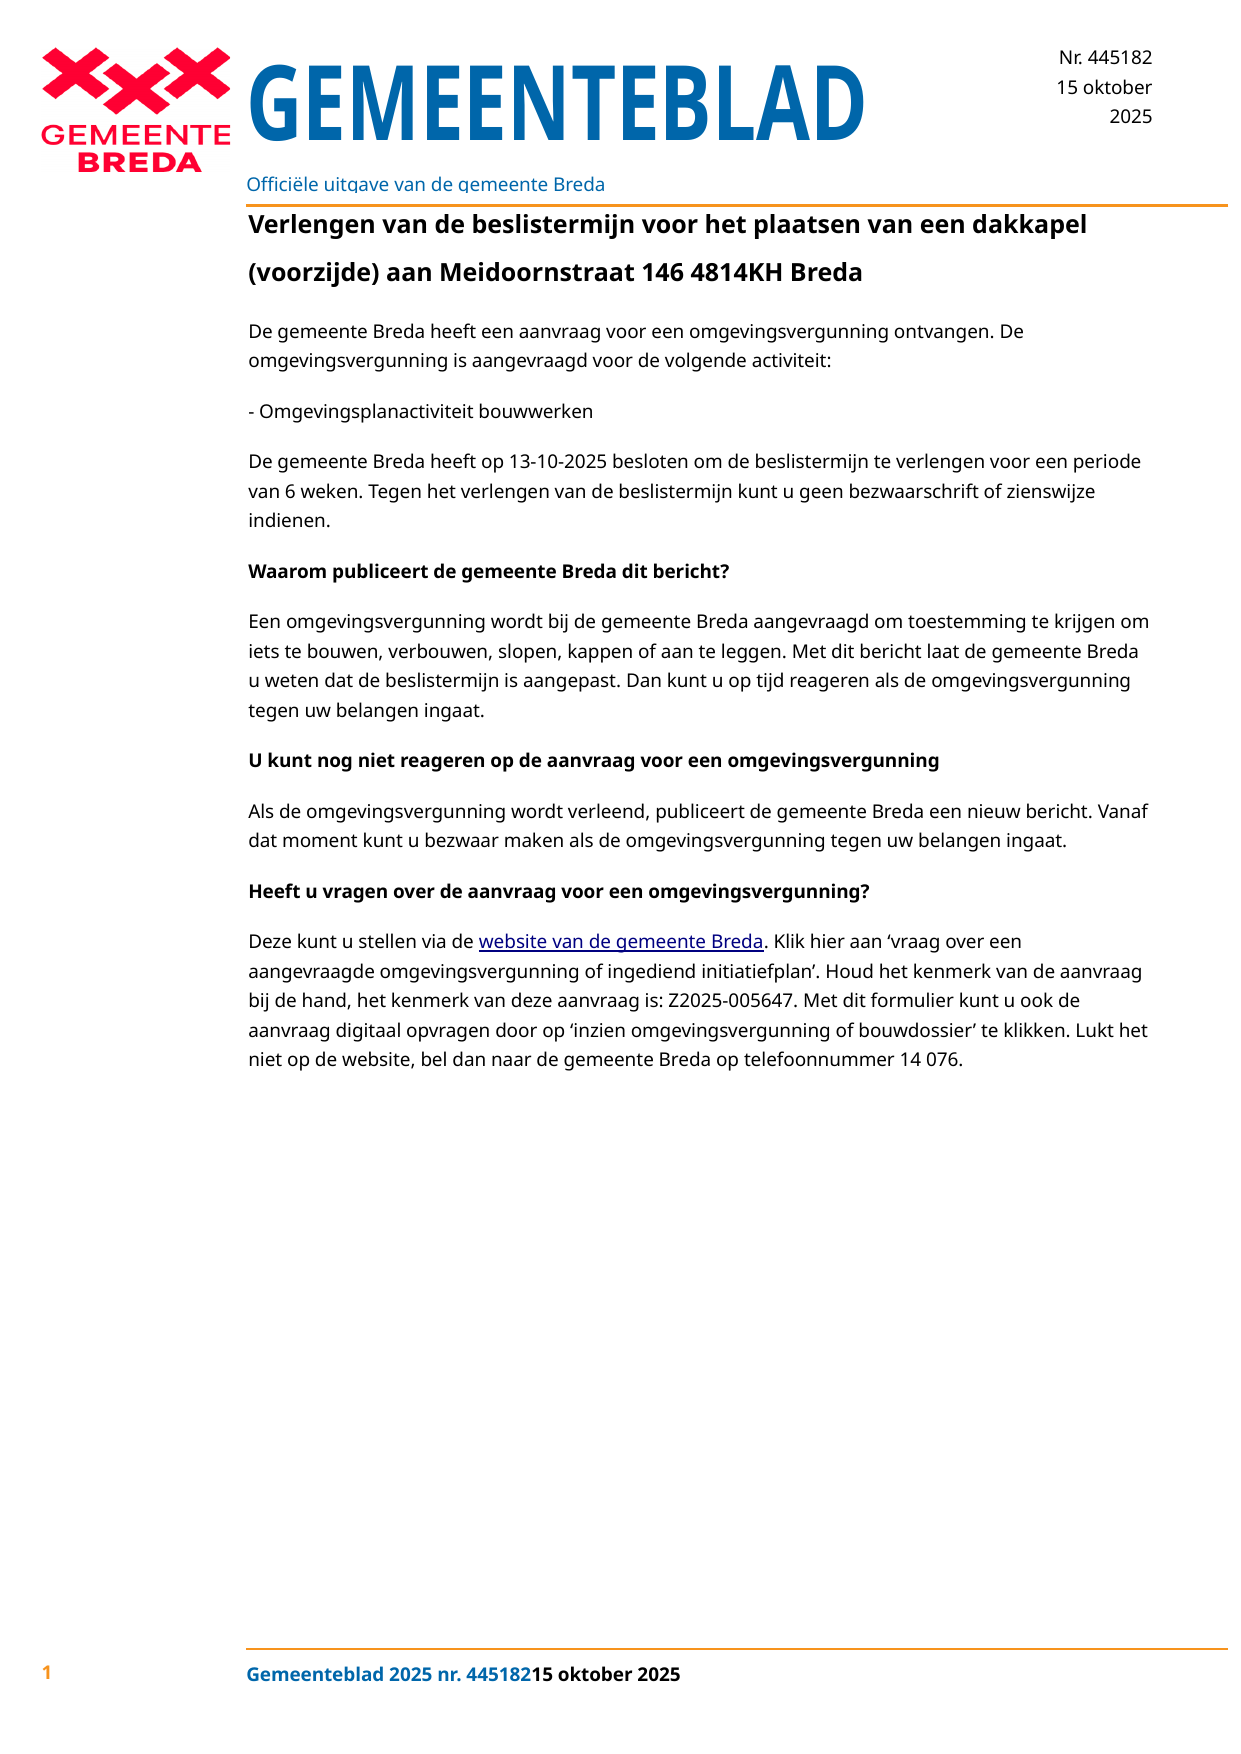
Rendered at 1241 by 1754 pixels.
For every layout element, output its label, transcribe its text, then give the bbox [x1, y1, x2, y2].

text Een omgevingsvergunning wordt bij de gemeente Breda aangevraagd om toestemming te krijgen om iets te bouwen, verbouwen, slopen, kappen of aan te leggen. Met dit bericht laat de gemeente Breda u weten dat de beslistermijn is aangepast. Dan kunt u op tijd reageren als de omgevingsvergunning tegen uw belangen ingaat. [248, 608, 1152, 723]
text Als de omgevingsvergunning wordt verleend, publiceert de gemeente Breda een nieuw bericht. Vanaf dat moment kunt u bezwaar maken als de omgevingsvergunning tegen uw belangen ingaat. [248, 798, 1152, 853]
text Heeft u vragen over de aanvraag voor een omgevingsvergunning? [248, 878, 1152, 904]
text Verlengen van de beslistermijn voor het plaatsen van een dakkapel (voorzijde) aan Meidoornstraat 146 4814KH Breda [248, 207, 1152, 288]
text U kunt nog niet reageren op de aanvraag voor een omgevingsvergunning [248, 747, 1152, 773]
text Deze kunt u stellen via de website van de gemeente Breda. Klik hier aan ‘vraag over een aangevraagde omgevingsvergunning of ingediend initiatiefplan’. Houd het kenmerk van de aanvraag bij de hand, het kenmerk van deze aanvraag is: Z2025-005647. Met dit formulier kunt u ook de aanvraag digitaal opvragen door op ‘inzien omgevingsvergunning of bouwdossier’ te klikken. Lukt het niet op de website, bel dan naar de gemeente Breda op telefoonnummer 14 076. [248, 928, 1152, 1072]
text De gemeente Breda heeft op 13-10-2025 besloten om de beslistermijn te verlengen voor een periode van 6 weken. Tegen het verlengen van de beslistermijn kunt u geen bezwaarschrift of zienswijze indienen. [248, 448, 1152, 533]
picture [41, 47, 231, 172]
text De gemeente Breda heeft een aanvraag voor een omgevingsvergunning ontvangen. De omgevingsvergunning is aangevraagd voor de volgende activiteit: [248, 318, 1152, 373]
text - Omgevingsplanactiviteit bouwwerken [248, 398, 1152, 424]
text Waarom publiceert de gemeente Breda dit bericht? [248, 558, 1152, 584]
